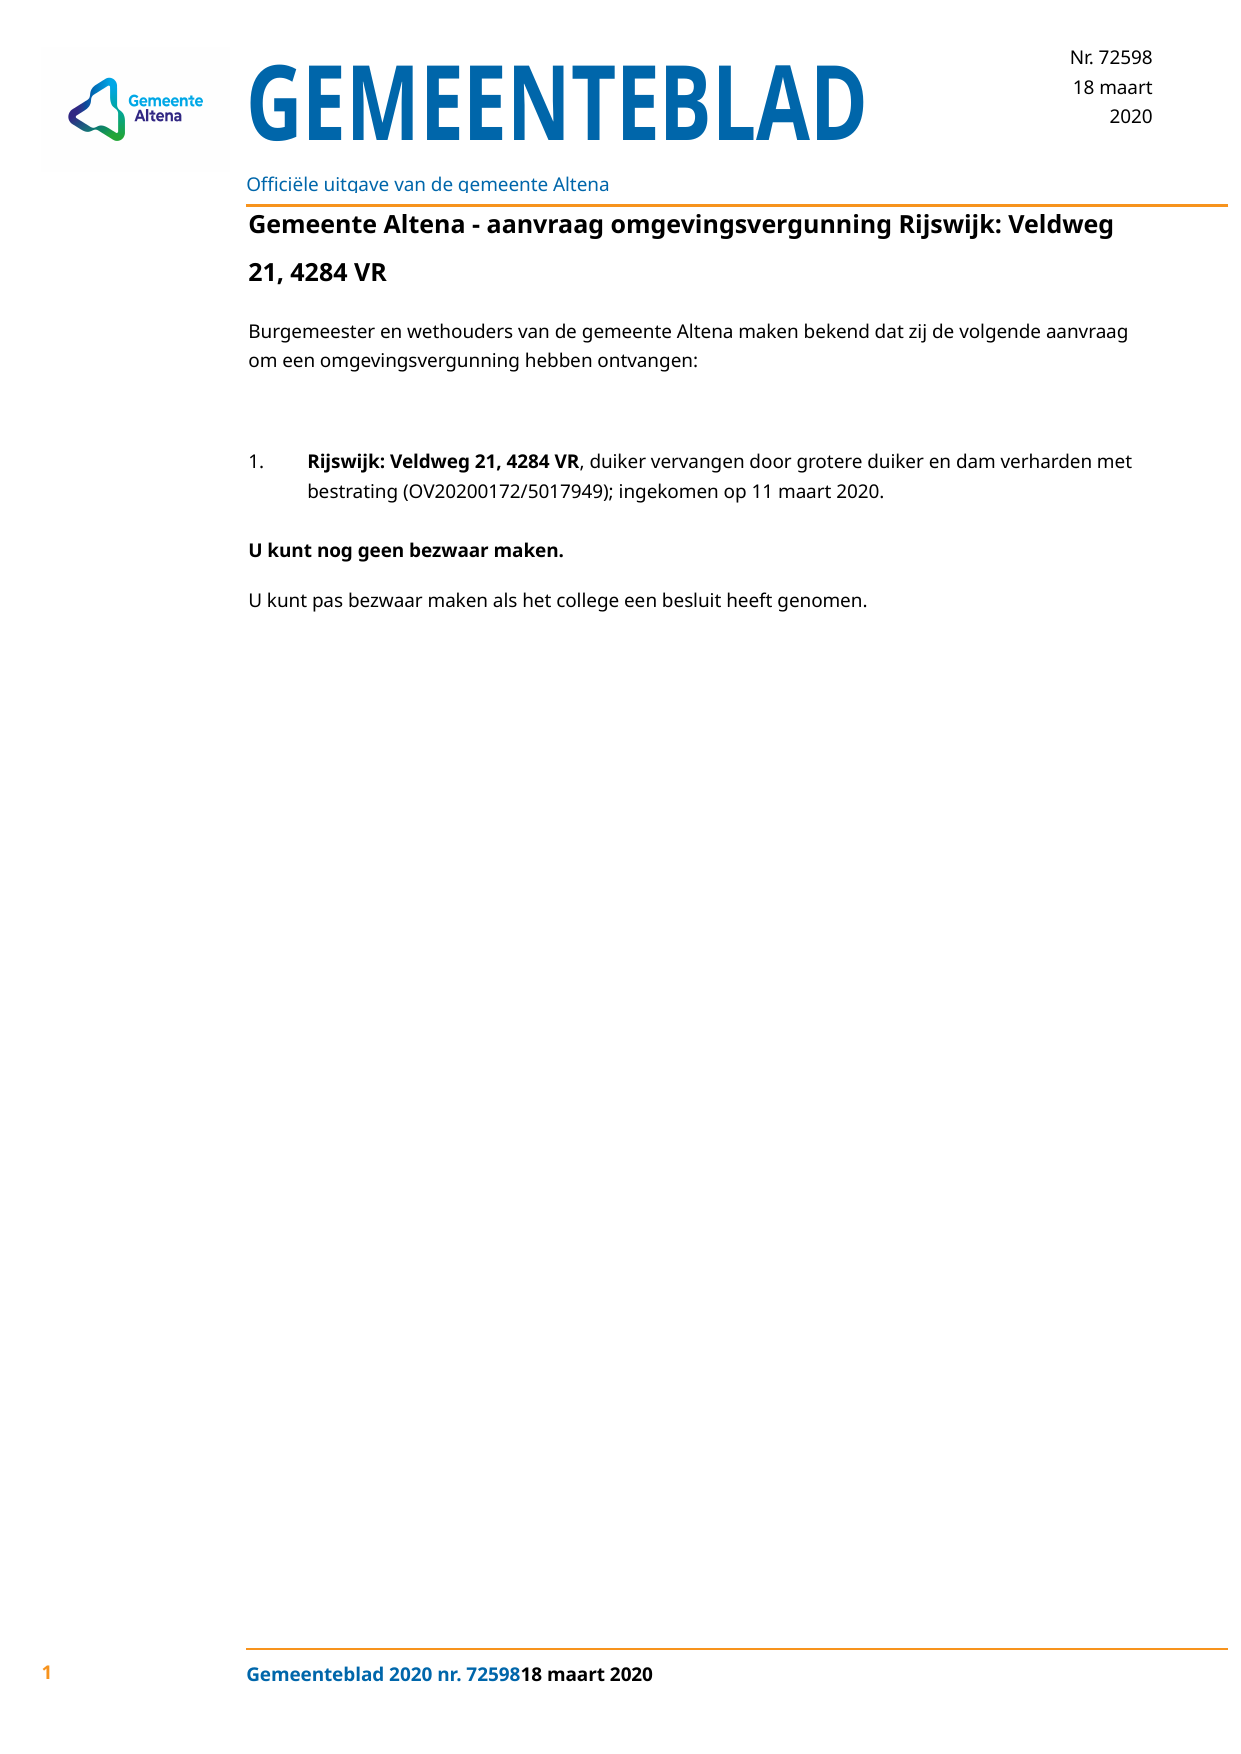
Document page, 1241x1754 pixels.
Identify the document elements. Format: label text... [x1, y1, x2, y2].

text U kunt nog geen bezwaar maken. [248, 537, 1152, 563]
picture [41, 47, 231, 172]
list Rijswijk: Veldweg 21, 4284 VR, duiker vervangen door grotere duiker en dam verharden met bestrating (OV20200172/5017949); ingekomen op 11 maart 2020. [248, 448, 1152, 504]
text Burgemeester en wethouders van de gemeente Altena maken bekend dat zij de volgende aanvraag om een omgevingsvergunning hebben ontvangen: [248, 318, 1152, 373]
text U kunt pas bezwaar maken als het college een besluit heeft genomen. [248, 587, 1152, 613]
text Gemeente Altena - aanvraag omgevingsvergunning Rijswijk: Veldweg 21, 4284 VR [248, 207, 1152, 288]
